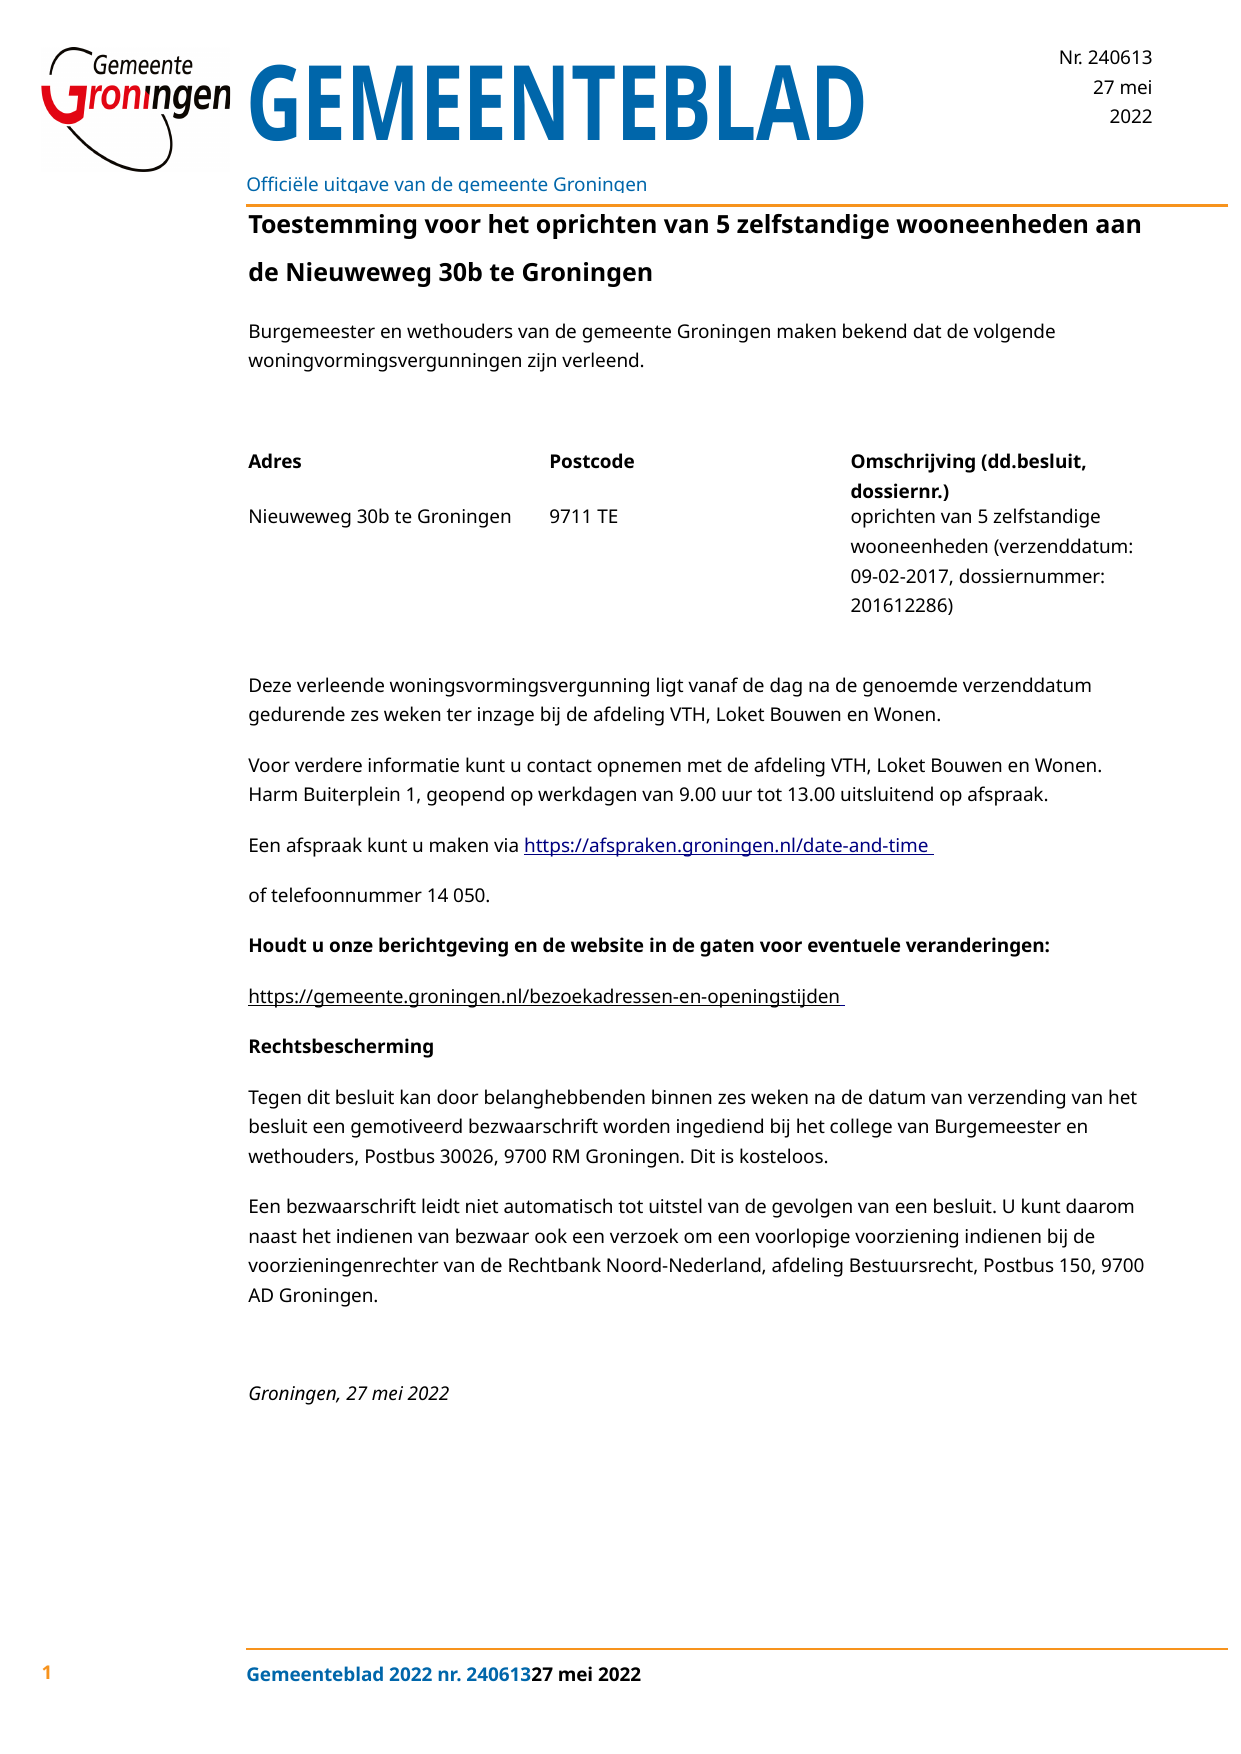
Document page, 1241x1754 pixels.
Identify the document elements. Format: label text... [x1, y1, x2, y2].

table_header Omschrijving (dd.besluit, dossiernr.) [850, 449, 1152, 504]
text Groningen, 27 mei 2022 [248, 1381, 1152, 1406]
text of telefoonnummer 14 050. [248, 882, 1152, 908]
table_header Postcode [549, 449, 850, 504]
text Houdt u onze berichtgeving en de website in de gaten voor eventuele veranderingen: [248, 933, 1152, 958]
text Een bezwaarschrift leidt niet automatisch tot uitstel van de gevolgen van een besluit. U kunt daarom naast het indienen van bezwaar ook een verzoek om een voorlopige voorziening indienen bij de voorzieningenrechter van de Rechtbank Noord-Nederland, afdeling Bestuursrecht, Postbus 150, 9700 AD Groningen. [248, 1193, 1152, 1308]
text Voor verdere informatie kunt u contact opnemen met de afdeling VTH, Loket Bouwen en Wonen. Harm Buiterplein 1, geopend op werkdagen van 9.00 uur tot 13.00 uitsluitend op afspraak. [248, 752, 1152, 807]
picture [41, 47, 231, 172]
table_header Adres [248, 449, 549, 504]
table_cell oprichten van 5 zelfstandige wooneenheden (verzenddatum: 09-02-2017, dossiernummer: 201612286) [850, 504, 1152, 618]
text Rechtsbescherming [248, 1033, 1152, 1059]
text Deze verleende woningsvormingsvergunning ligt vanaf de dag na de genoemde verzenddatum gedurende zes weken ter inzage bij de afdeling VTH, Loket Bouwen en Wonen. [248, 672, 1152, 727]
text Toestemming voor het oprichten van 5 zelfstandige wooneenheden aan de Nieuweweg 30b te Groningen [248, 207, 1152, 288]
table_cell Nieuweweg 30b te Groningen [248, 504, 549, 618]
table_cell 9711 TE [549, 504, 850, 618]
text Een afspraak kunt u maken via https://afspraken.groningen.nl/date-and-time [248, 832, 1152, 858]
text Tegen dit besluit kan door belanghebbenden binnen zes weken na de datum van verzending van het besluit een gemotiveerd bezwaarschrift worden ingediend bij het college van Burgemeester en wethouders, Postbus 30026, 9700 RM Groningen. Dit is kosteloos. [248, 1084, 1152, 1169]
text https://gemeente.groningen.nl/bezoekadressen-en-openingstijden [248, 983, 1152, 1009]
text Burgemeester en wethouders van de gemeente Groningen maken bekend dat de volgende woningvormingsvergunningen zijn verleend. [248, 318, 1152, 373]
